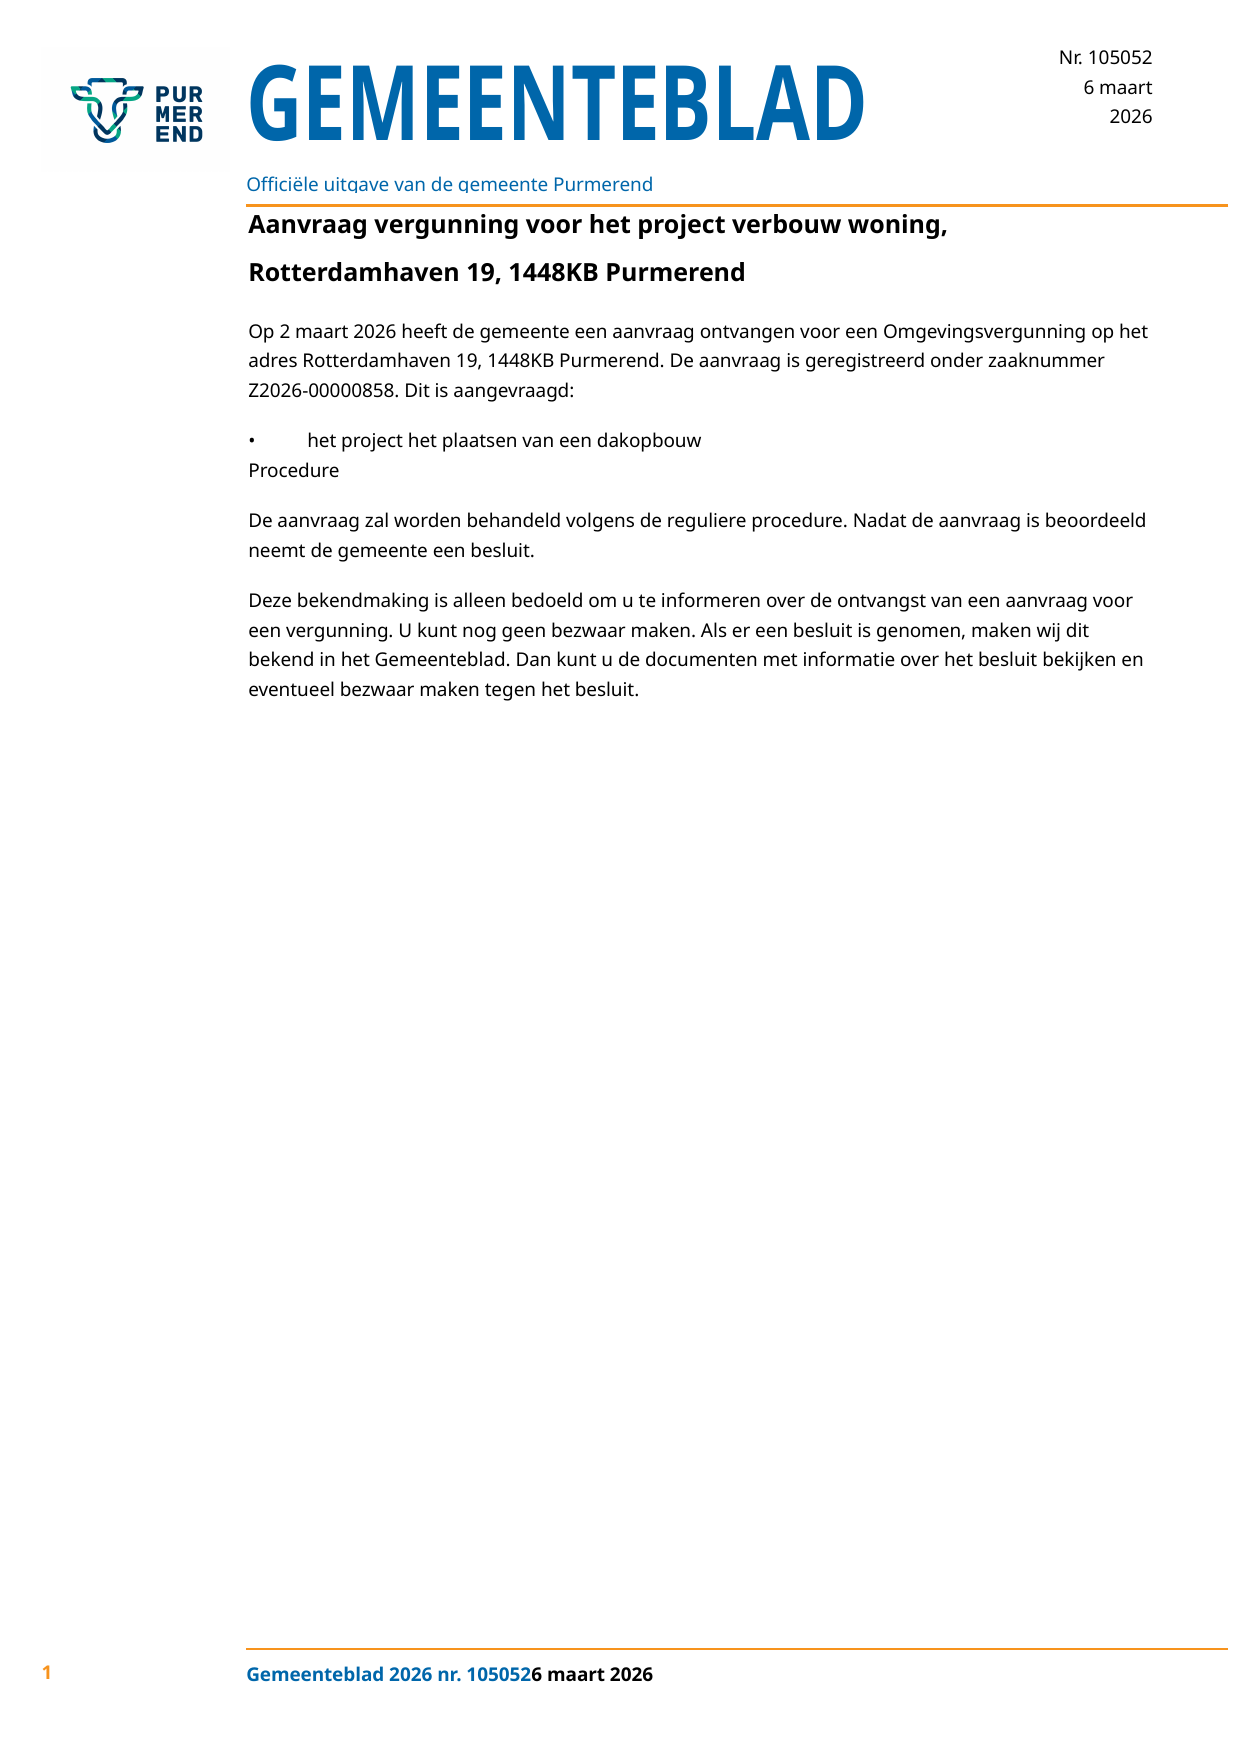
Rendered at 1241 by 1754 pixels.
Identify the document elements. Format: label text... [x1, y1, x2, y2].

text De aanvraag zal worden behandeld volgens de reguliere procedure. Nadat de aanvraag is beoordeeld neemt de gemeente een besluit. [248, 507, 1152, 563]
text Deze bekendmaking is alleen bedoeld om u te informeren over de ontvangst van een aanvraag voor een vergunning. U kunt nog geen bezwaar maken. Als er een besluit is genomen, maken wij dit bekend in het Gemeenteblad. Dan kunt u de documenten met informatie over het besluit bekijken en eventueel bezwaar maken tegen het besluit. [248, 587, 1152, 702]
list het project het plaatsen van een dakopbouw [248, 427, 1152, 453]
text Aanvraag vergunning voor het project verbouw woning, Rotterdamhaven 19, 1448KB Purmerend [248, 207, 1152, 288]
picture [41, 47, 231, 172]
text Procedure [248, 457, 1152, 483]
text Op 2 maart 2026 heeft de gemeente een aanvraag ontvangen voor een Omgevingsvergunning op het adres Rotterdamhaven 19, 1448KB Purmerend. De aanvraag is geregistreerd onder zaaknummer Z2026-00000858. Dit is aangevraagd: [248, 318, 1152, 403]
